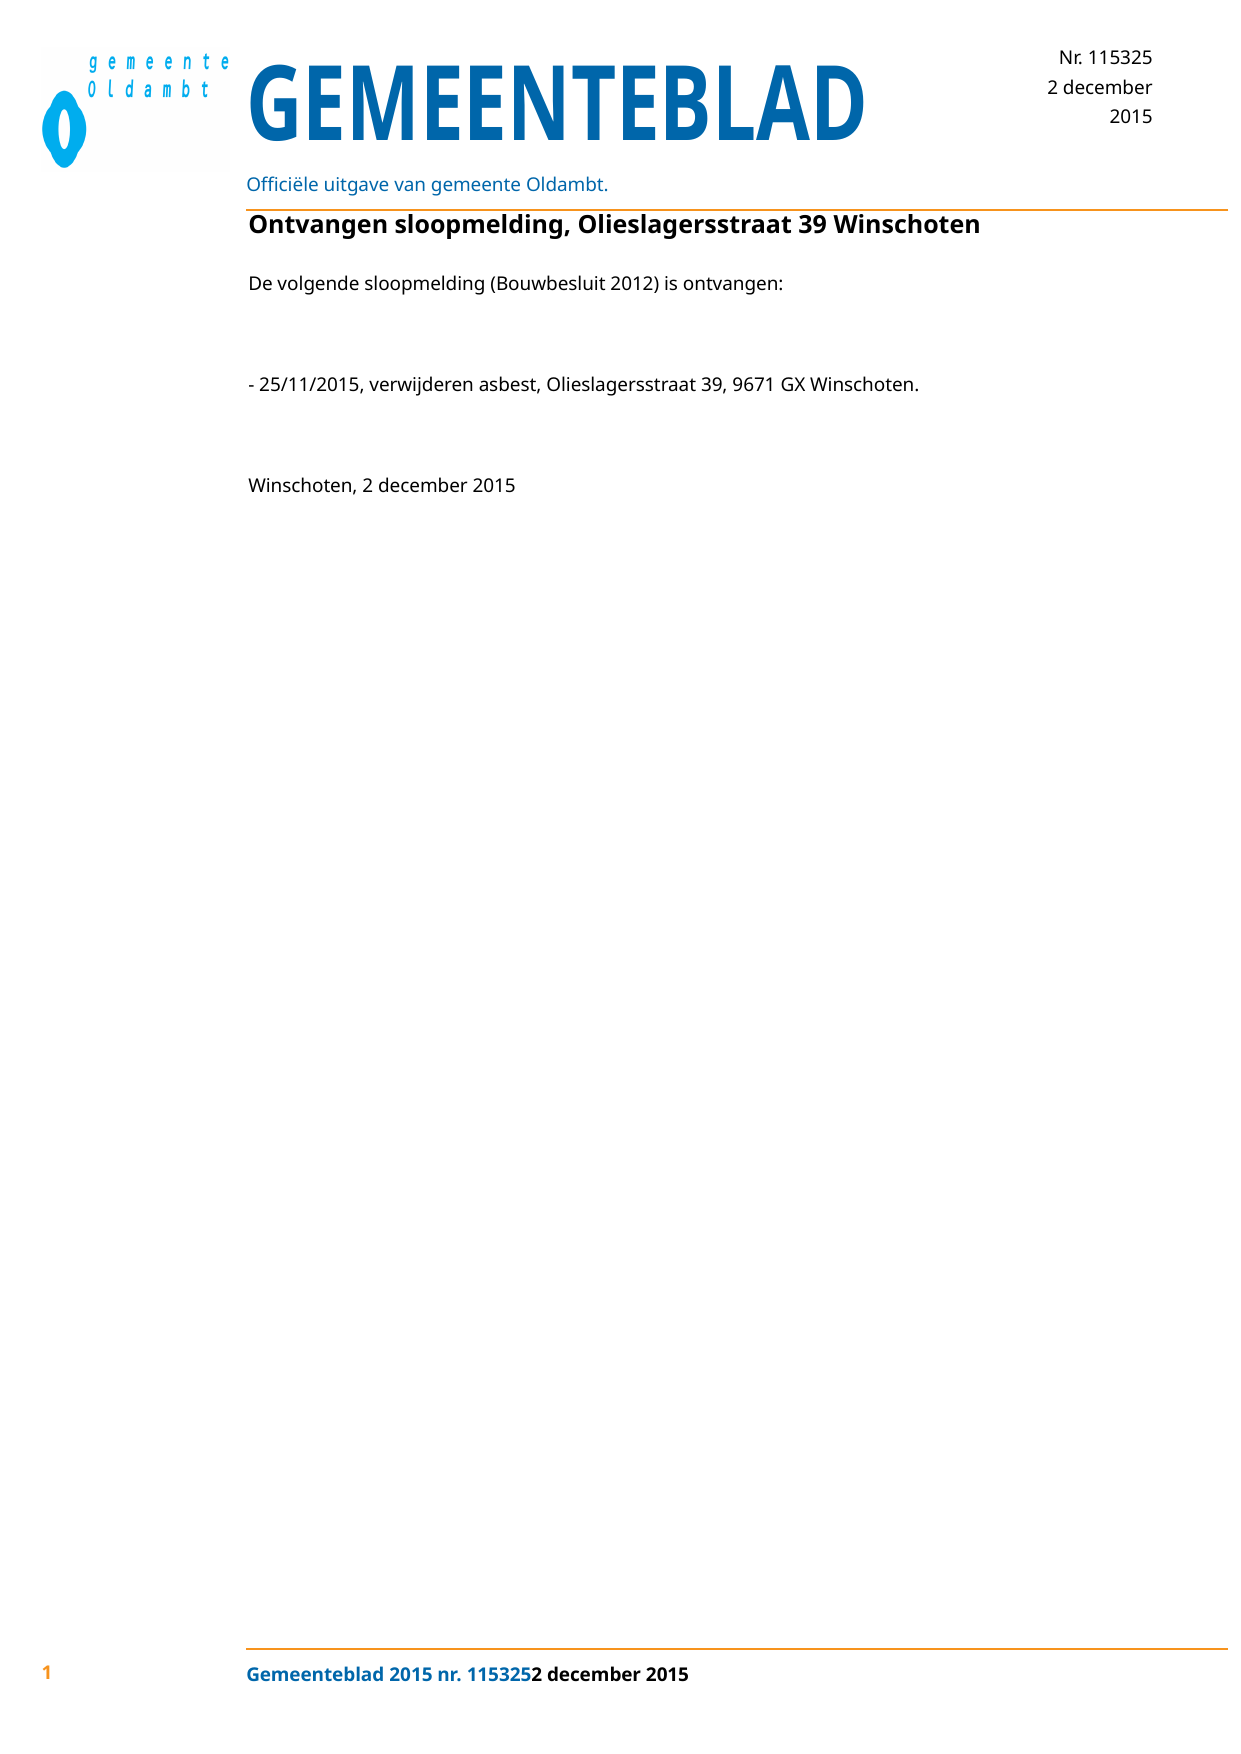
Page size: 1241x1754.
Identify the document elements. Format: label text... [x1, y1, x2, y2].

text Winschoten, 2 december 2015 [248, 472, 1152, 498]
text De volgende sloopmelding (Bouwbesluit 2012) is ontvangen: [248, 270, 1152, 296]
text - 25/11/2015, verwijderen asbest, Olieslagersstraat 39, 9671 GX Winschoten. [248, 371, 1152, 397]
text Ontvangen sloopmelding, Olieslagersstraat 39 Winschoten [248, 211, 1152, 241]
picture [41, 47, 231, 172]
